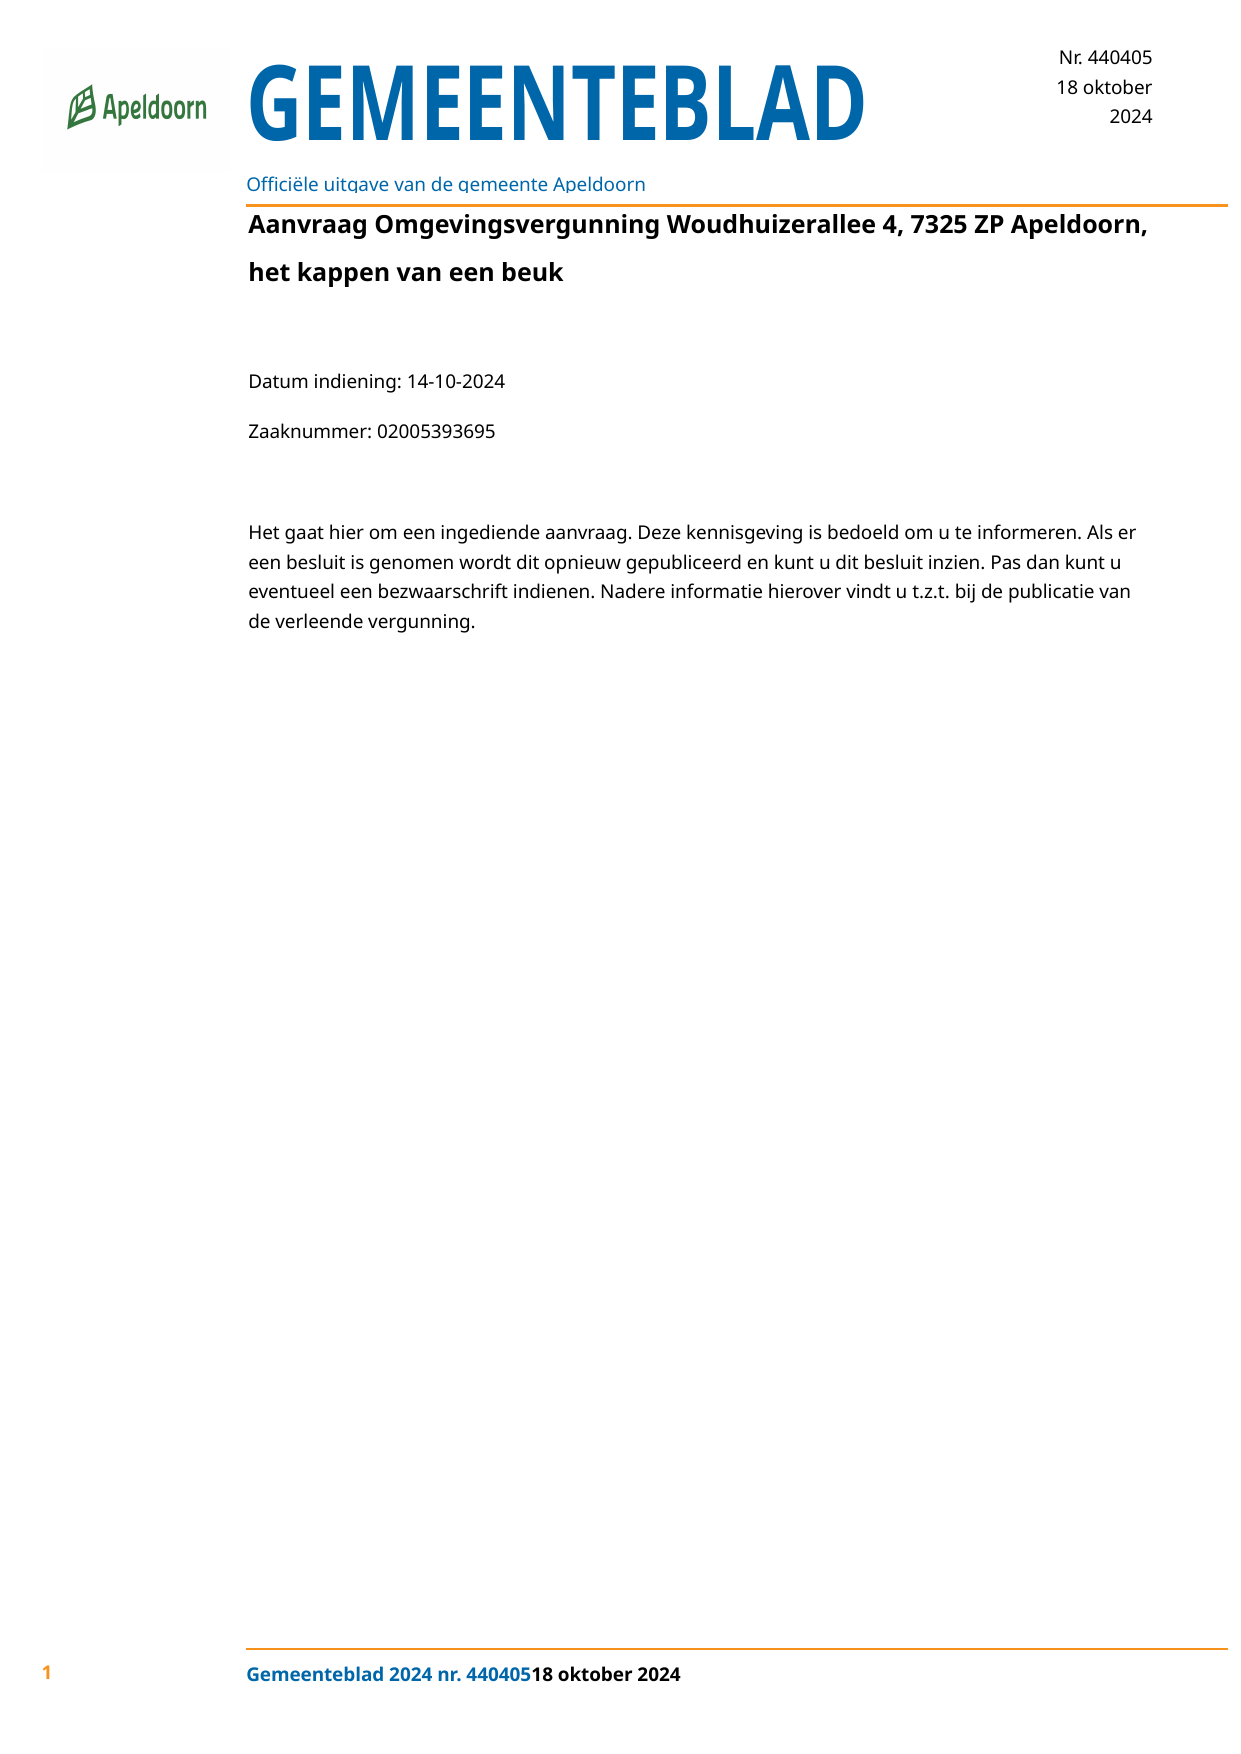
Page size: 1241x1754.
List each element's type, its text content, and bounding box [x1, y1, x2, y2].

text Het gaat hier om een ingediende aanvraag. Deze kennisgeving is bedoeld om u te informeren. Als er een besluit is genomen wordt dit opnieuw gepubliceerd en kunt u dit besluit inzien. Pas dan kunt u eventueel een bezwaarschrift indienen. Nadere informatie hierover vindt u t.z.t. bij de publicatie van de verleende vergunning. [248, 519, 1152, 634]
text Aanvraag Omgevingsvergunning Woudhuizerallee 4, 7325 ZP Apeldoorn, het kappen van een beuk [248, 207, 1152, 288]
picture [41, 47, 231, 172]
text Datum indiening: 14-10-2024 [248, 368, 1152, 394]
text Zaaknummer: 02005393695 [248, 419, 1152, 444]
